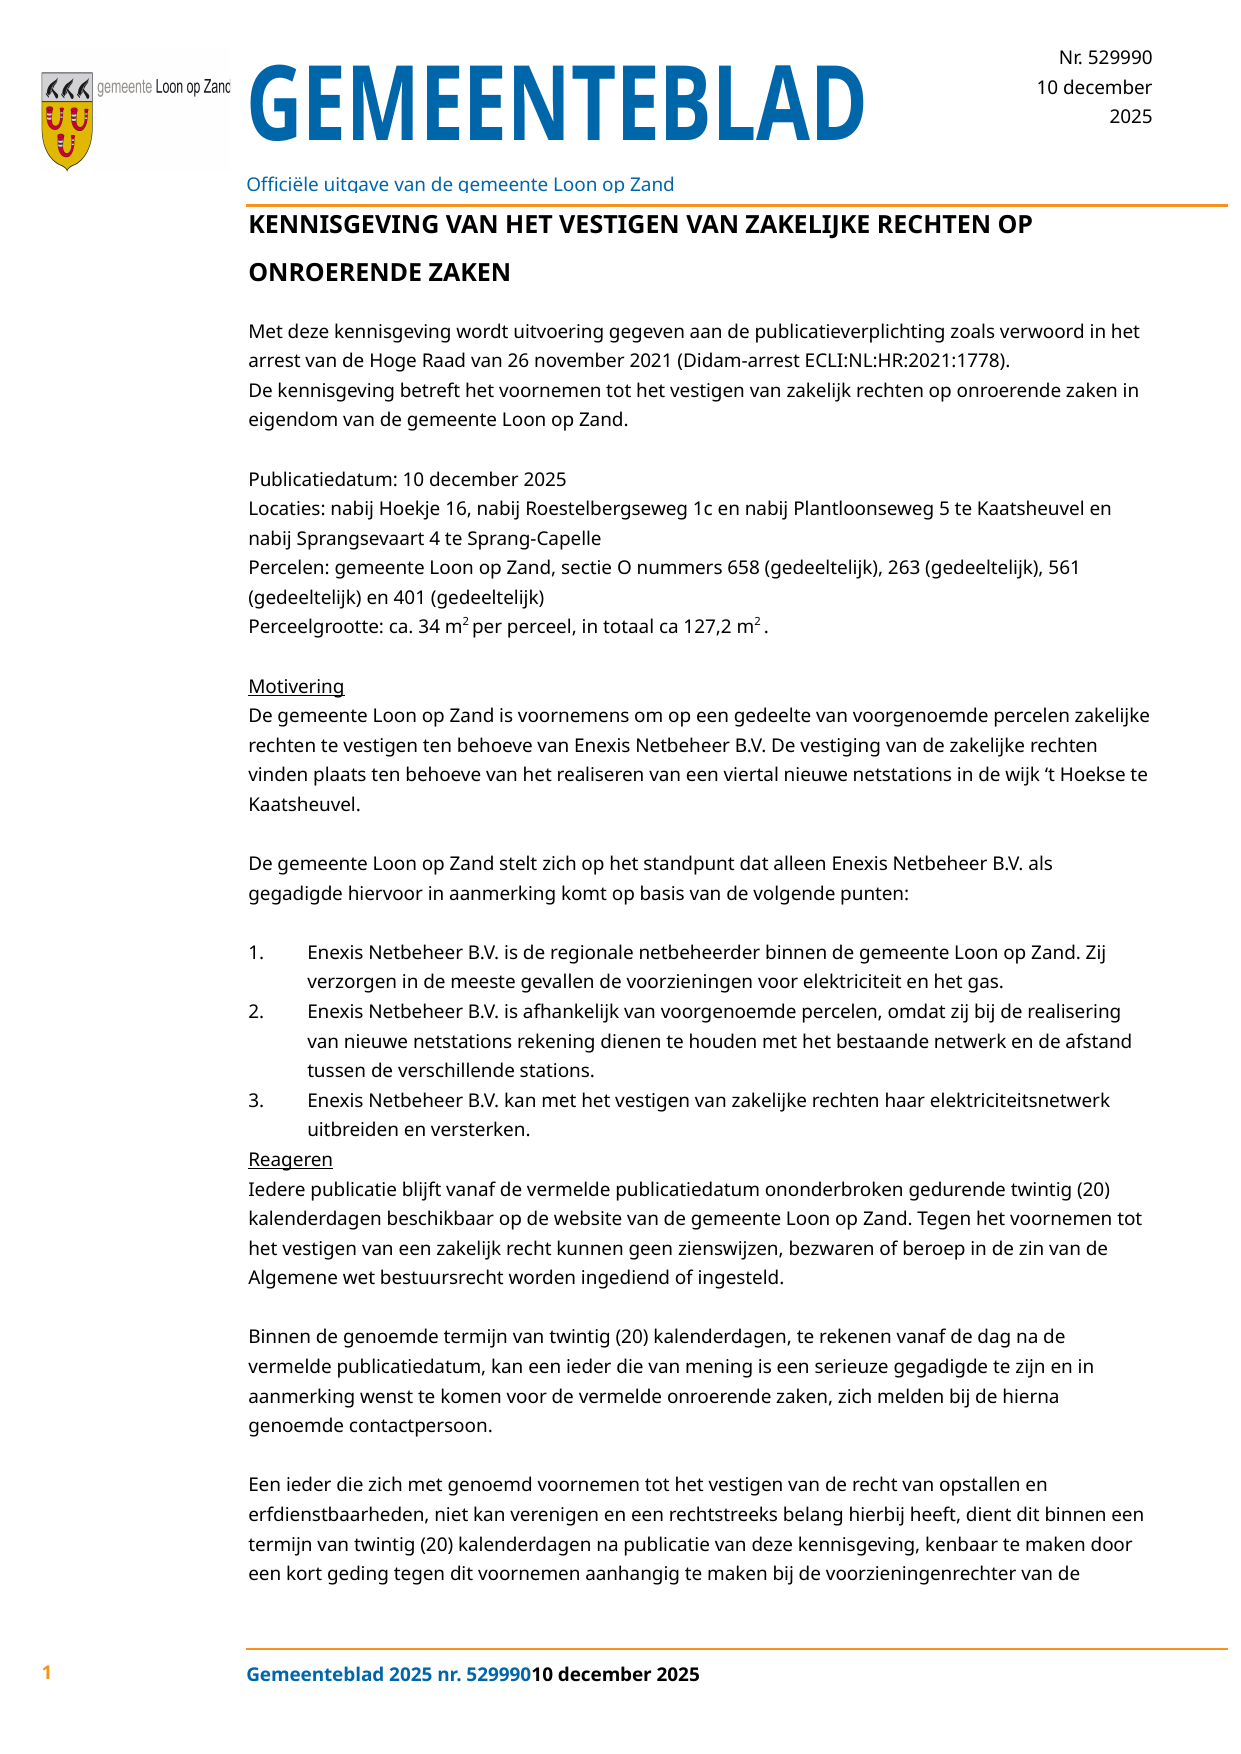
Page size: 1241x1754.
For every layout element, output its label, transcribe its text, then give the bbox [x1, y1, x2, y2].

text Binnen de genoemde termijn van twintig (20) kalenderdagen, te rekenen vanaf de dag na de vermelde publicatiedatum, kan een ieder die van mening is een serieuze gegadigde te zijn en in aanmerking wenst te komen voor de vermelde onroerende zaken, zich melden bij de hierna genoemde contactpersoon. [248, 1324, 1152, 1438]
list Enexis Netbeheer B.V. is afhankelijk van voorgenoemde percelen, omdat zij bij de realisering van nieuwe netstations rekening dienen te houden met het bestaande netwerk en de afstand tussen de verschillende stations. [248, 998, 1152, 1083]
text De gemeente Loon op Zand is voornemens om op een gedeelte van voorgenoemde percelen zakelijke rechten te vestigen ten behoeve van Enexis Netbeheer B.V. De vestiging van de zakelijke rechten vinden plaats ten behoeve van het realiseren van een viertal nieuwe netstations in de wijk ‘t Hoekse te Kaatsheuvel. [248, 702, 1152, 817]
text Motivering [248, 673, 1152, 699]
list Enexis Netbeheer B.V. kan met het vestigen van zakelijke rechten haar elektriciteitsnetwerk uitbreiden en versterken. [248, 1087, 1152, 1142]
list Enexis Netbeheer B.V. is de regionale netbeheerder binnen de gemeente Loon op Zand. Zij verzorgen in de meeste gevallen de voorzieningen voor elektriciteit en het gas. [248, 939, 1152, 994]
text Publicatiedatum: 10 december 2025 [248, 466, 1152, 492]
text Een ieder die zich met genoemd voornemen tot het vestigen van de recht van opstallen en erfdienstbaarheden, niet kan verenigen en een rechtstreeks belang hierbij heeft, dient dit binnen een termijn van twintig (20) kalenderdagen na publicatie van deze kennisgeving, kenbaar te maken door een kort geding tegen dit voornemen aanhangig te maken bij de voorzieningenrechter van de [248, 1472, 1152, 1586]
text Met deze kennisgeving wordt uitvoering gegeven aan de publicatieverplichting zoals verwoord in het arrest van de Hoge Raad van 26 november 2021 (Didam-arrest ECLI:NL:HR:2021:1778). [248, 318, 1152, 373]
text Percelen: gemeente Loon op Zand, sectie O nummers 658 (gedeeltelijk), 263 (gedeeltelijk), 561 (gedeeltelijk) en 401 (gedeeltelijk) [248, 554, 1152, 610]
text De kennisgeving betreft het voornemen tot het vestigen van zakelijk rechten op onroerende zaken in eigendom van de gemeente Loon op Zand. [248, 377, 1152, 432]
picture [41, 47, 231, 172]
text Locaties: nabij Hoekje 16, nabij Roestelbergseweg 1c en nabij Plantloonseweg 5 te Kaatsheuvel en nabij Sprangsevaart 4 te Sprang-Capelle [248, 495, 1152, 551]
text Reageren [248, 1146, 1152, 1172]
text Perceelgrootte: ca. 34 m2 per perceel, in totaal ca 127,2 m2 . [248, 614, 1152, 639]
text KENNISGEVING VAN HET VESTIGEN VAN ZAKELIJKE RECHTEN OP ONROERENDE ZAKEN [248, 207, 1152, 288]
text De gemeente Loon op Zand stelt zich op het standpunt dat alleen Enexis Netbeheer B.V. als gegadigde hiervoor in aanmerking komt op basis van de volgende punten: [248, 850, 1152, 906]
text Iedere publicatie blijft vanaf de vermelde publicatiedatum ononderbroken gedurende twintig (20) kalenderdagen beschikbaar op de website van de gemeente Loon op Zand. Tegen het voornemen tot het vestigen van een zakelijk recht kunnen geen zienswijzen, bezwaren of beroep in de zin van de Algemene wet bestuursrecht worden ingediend of ingesteld. [248, 1176, 1152, 1290]
